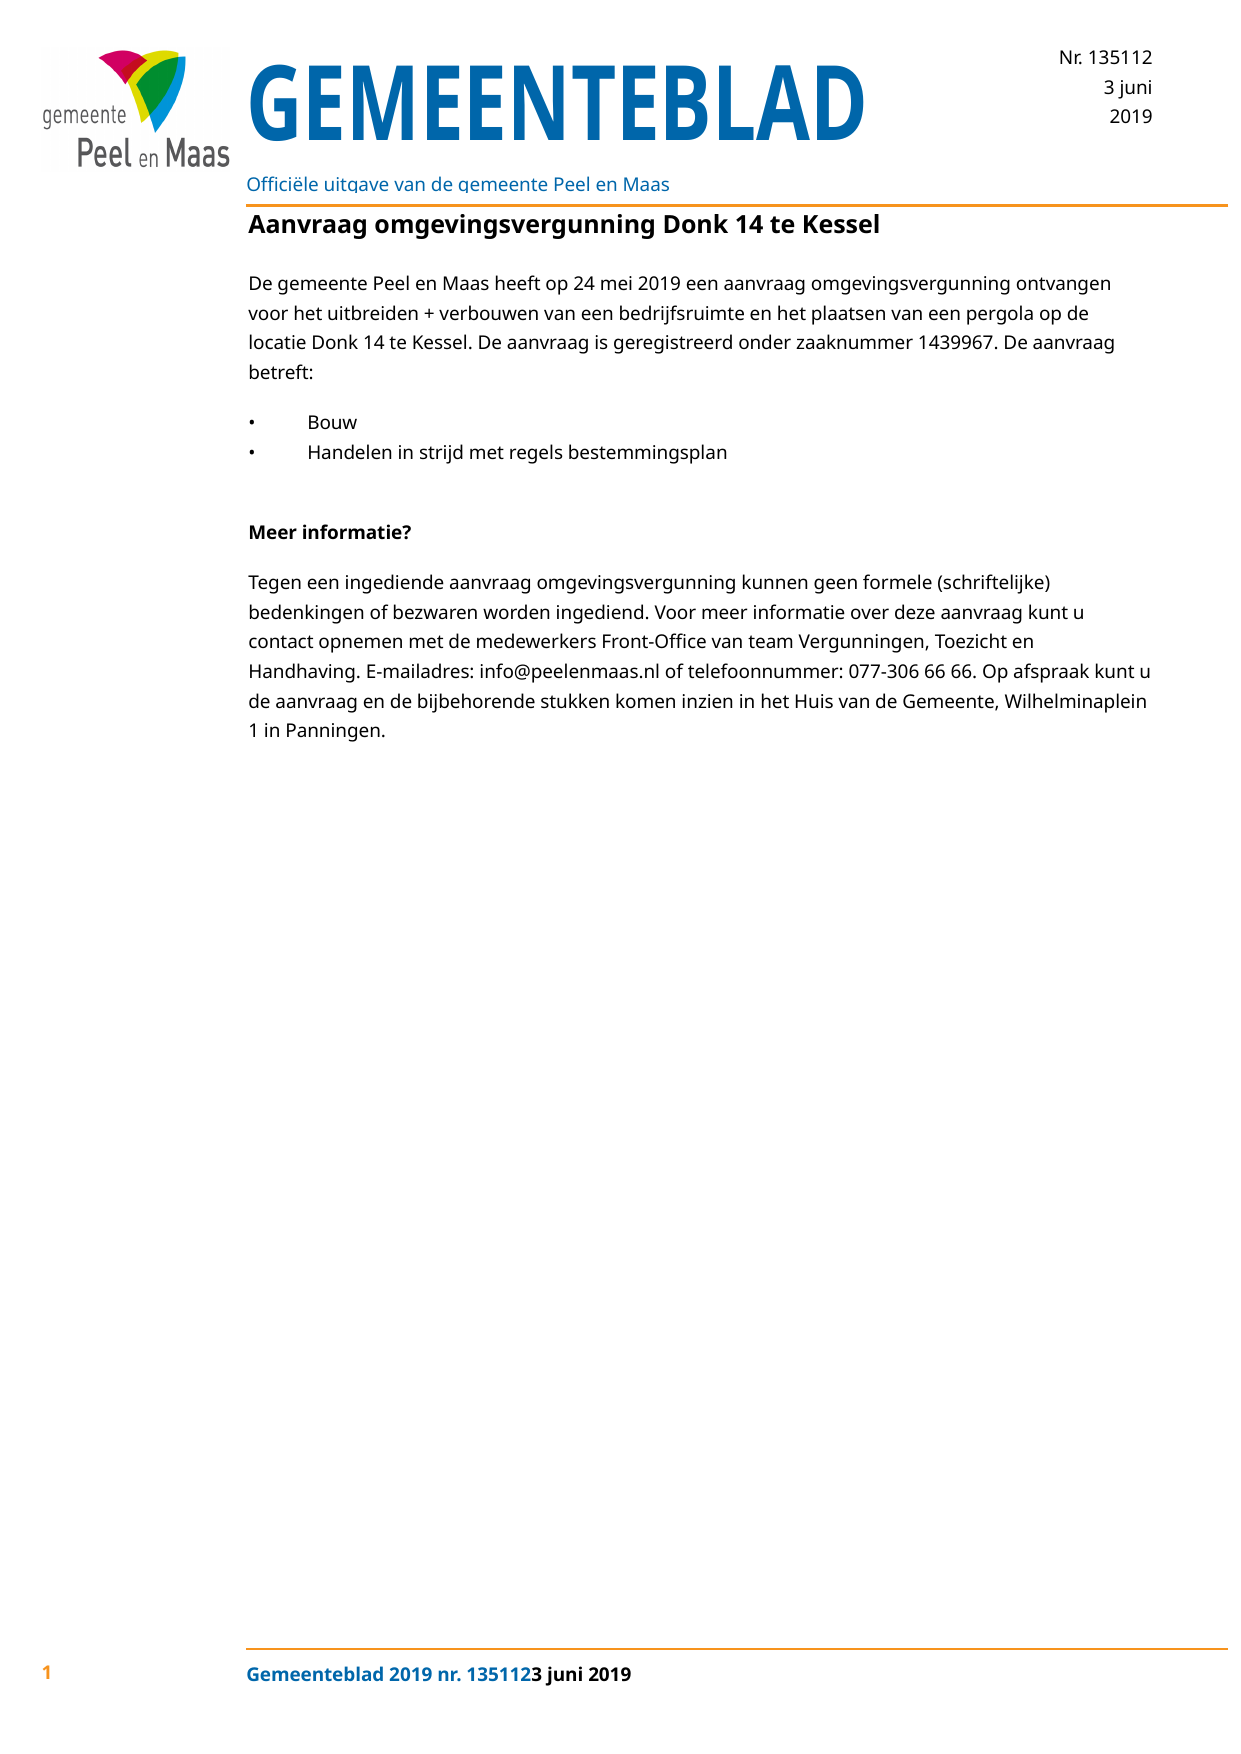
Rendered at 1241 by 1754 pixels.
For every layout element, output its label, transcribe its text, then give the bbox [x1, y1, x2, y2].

picture [41, 47, 231, 172]
text Meer informatie? [248, 519, 1152, 545]
text De gemeente Peel en Maas heeft op 24 mei 2019 een aanvraag omgevingsvergunning ontvangen voor het uitbreiden + verbouwen van een bedrijfsruimte en het plaatsen van een pergola op de locatie Donk 14 te Kessel. De aanvraag is geregistreerd onder zaaknummer 1439967. De aanvraag betreft: [248, 270, 1152, 385]
list Bouw [248, 409, 1152, 435]
text Tegen een ingediende aanvraag omgevingsvergunning kunnen geen formele (schriftelijke) bedenkingen of bezwaren worden ingediend. Voor meer informatie over deze aanvraag kunt u contact opnemen met de medewerkers Front-Office van team Vergunningen, Toezicht en Handhaving. E-mailadres: info@peelenmaas.nl of telefoonnummer: 077-306 66 66. Op afspraak kunt u de aanvraag en de bijbehorende stukken komen inzien in het Huis van de Gemeente, Wilhelminaplein 1 in Panningen. [248, 569, 1152, 743]
text Aanvraag omgevingsvergunning Donk 14 te Kessel [248, 207, 1152, 241]
list Handelen in strijd met regels bestemmingsplan [248, 439, 1152, 465]
